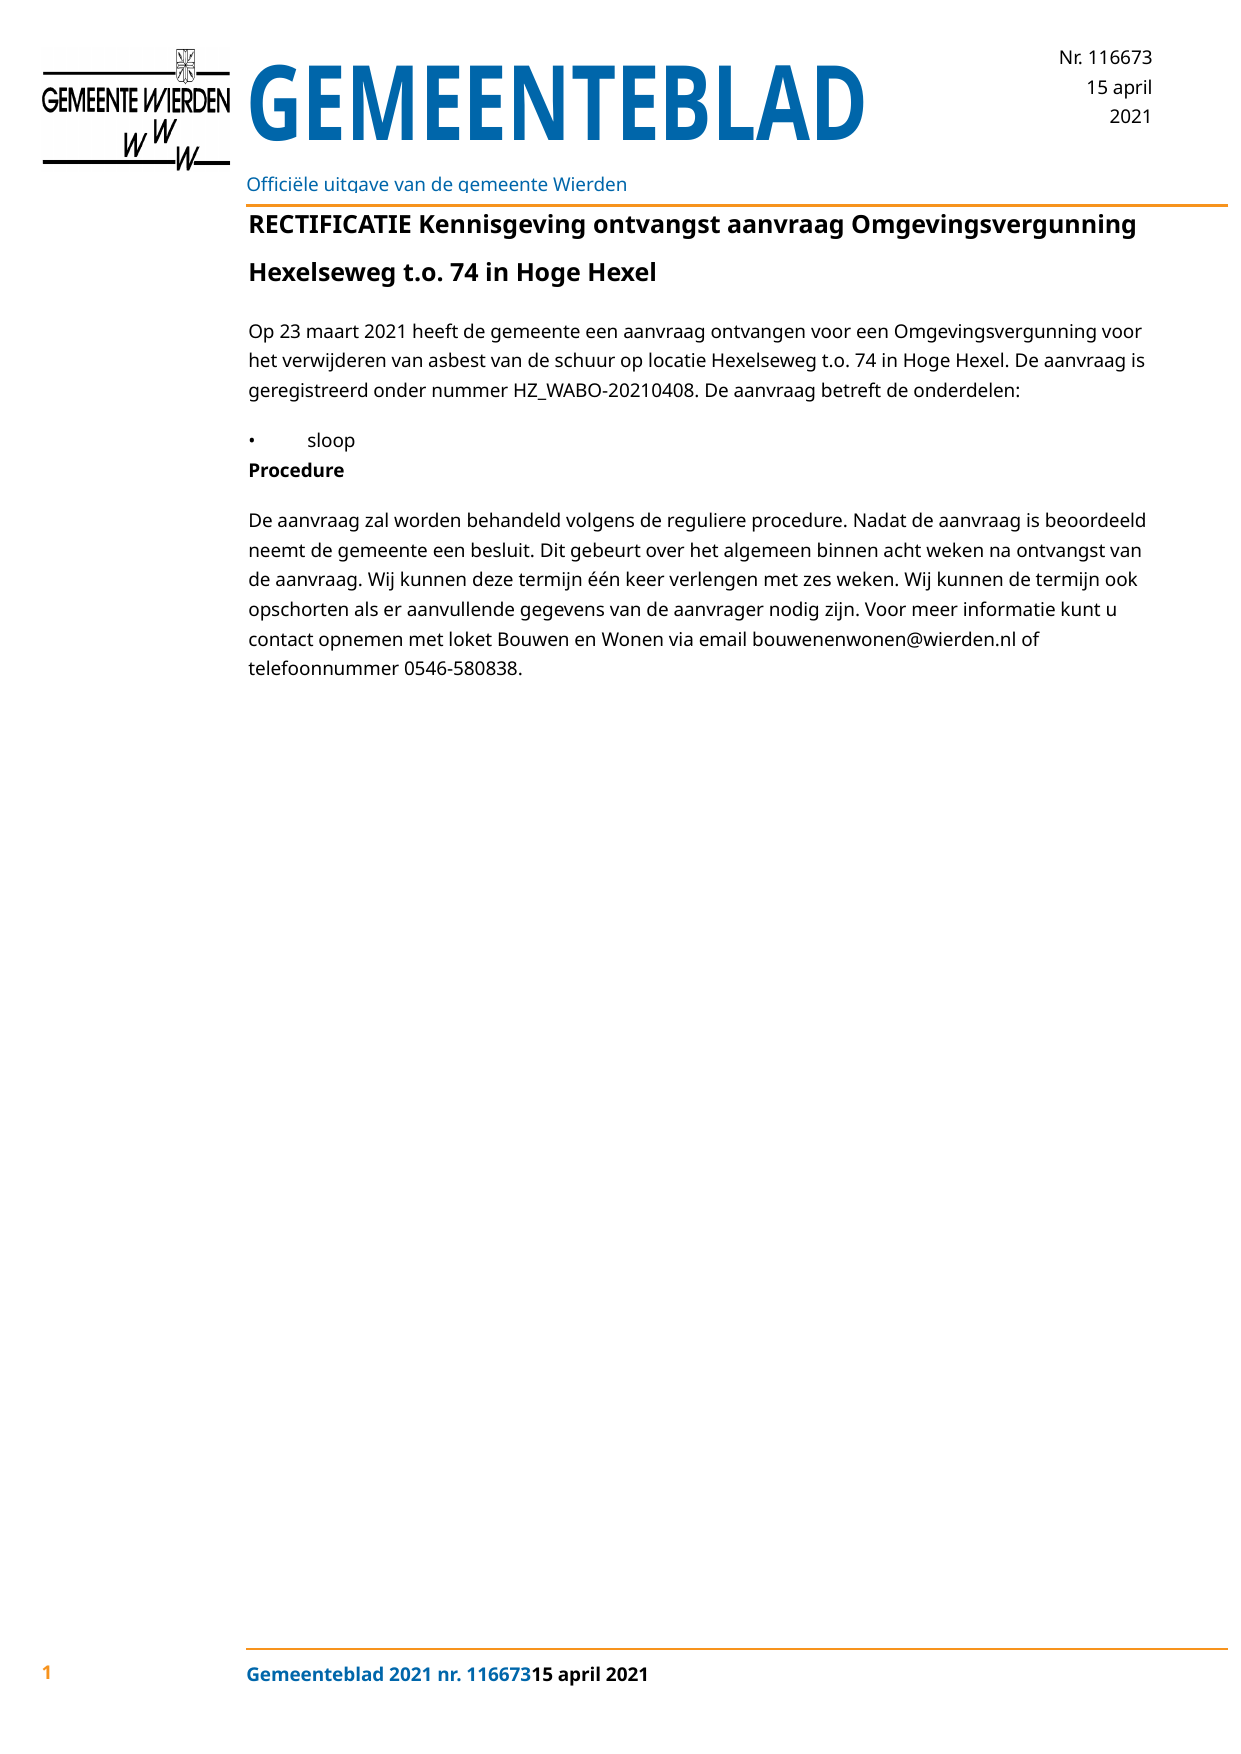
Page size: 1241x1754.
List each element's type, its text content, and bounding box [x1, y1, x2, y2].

text RECTIFICATIE Kennisgeving ontvangst aanvraag Omgevingsvergunning Hexelseweg t.o. 74 in Hoge Hexel [248, 207, 1152, 288]
text Procedure [248, 457, 1152, 483]
list sloop [248, 427, 1152, 453]
picture [41, 47, 231, 172]
text De aanvraag zal worden behandeld volgens de reguliere procedure. Nadat de aanvraag is beoordeeld neemt de gemeente een besluit. Dit gebeurt over het algemeen binnen acht weken na ontvangst van de aanvraag. Wij kunnen deze termijn één keer verlengen met zes weken. Wij kunnen de termijn ook opschorten als er aanvullende gegevens van de aanvrager nodig zijn. Voor meer informatie kunt u contact opnemen met loket Bouwen en Wonen via email bouwenenwonen@wierden.nl of telefoonnummer 0546-580838. [248, 507, 1152, 681]
text Op 23 maart 2021 heeft de gemeente een aanvraag ontvangen voor een Omgevingsvergunning voor het verwijderen van asbest van de schuur op locatie Hexelseweg t.o. 74 in Hoge Hexel. De aanvraag is geregistreerd onder nummer HZ_WABO-20210408. De aanvraag betreft de onderdelen: [248, 318, 1152, 403]
